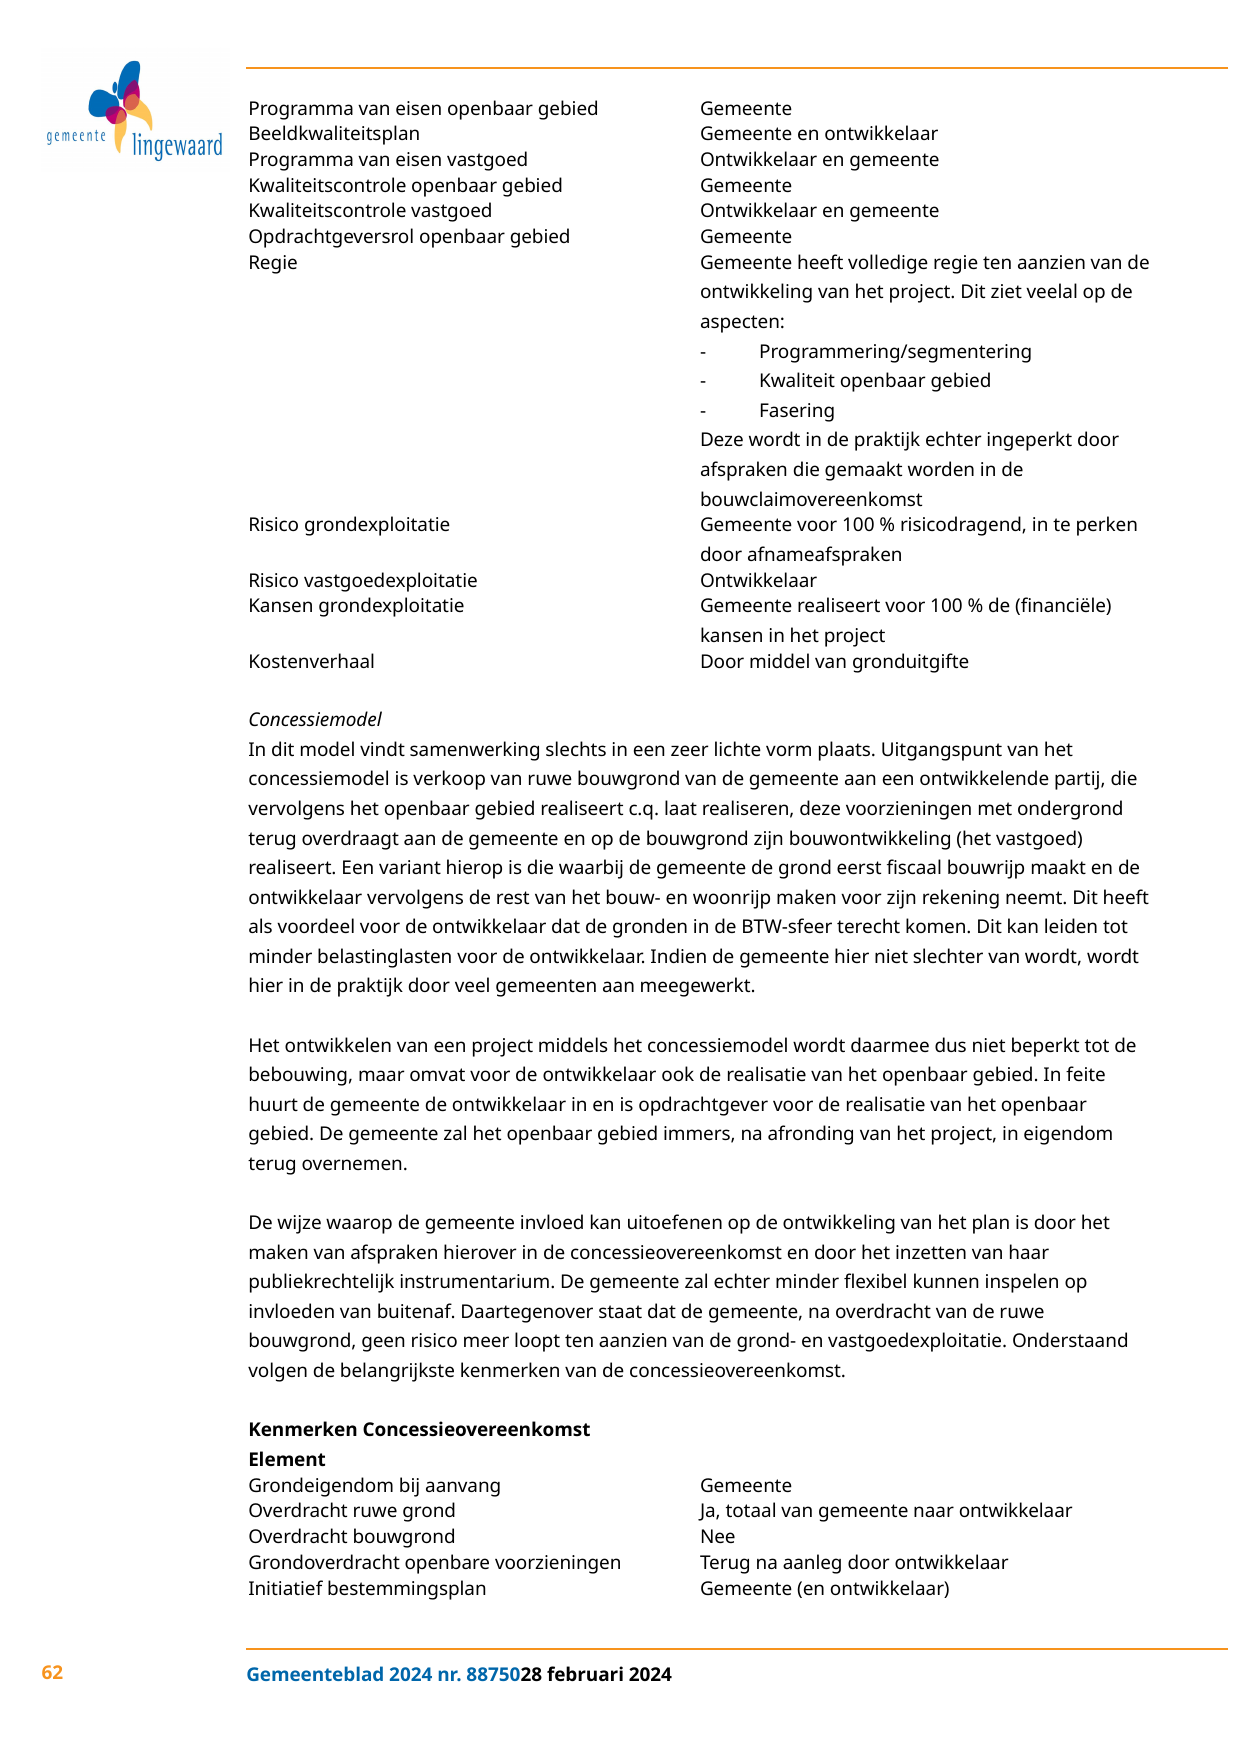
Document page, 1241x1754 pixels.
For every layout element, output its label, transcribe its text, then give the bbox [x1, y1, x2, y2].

table_cell Nee [700, 1523, 1152, 1549]
text De wijze waarop de gemeente invloed kan uitoefenen op de ontwikkeling van het plan is door het maken van afspraken hierover in de concessieovereenkomst en door het inzetten van haar publiekrechtelijk instrumentarium. De gemeente zal echter minder flexibel kunnen inspelen op invloeden van buitenaf. Daartegenover staat dat de gemeente, na overdracht van de ruwe bouwgrond, geen risico meer loopt ten aanzien van de grond- en vastgoedexploitatie. Onderstaand volgen de belangrijkste kenmerken van de concessieovereenkomst. [248, 1209, 1152, 1383]
table_cell Gemeente en ontwikkelaar [700, 121, 1152, 146]
table_cell Grondoverdracht openbare voorzieningen [248, 1549, 700, 1575]
table_cell Initiatief bestemmingsplan [248, 1575, 700, 1601]
table_header Element [248, 1446, 700, 1472]
table_cell Opdrachtgeversrol openbaar gebied [248, 224, 700, 249]
table_cell Door middel van gronduitgifte [700, 648, 1152, 674]
table_cell Kwaliteitscontrole openbaar gebied [248, 172, 700, 198]
table_cell Risico grondexploitatie [248, 512, 700, 567]
picture [41, 47, 231, 172]
text In dit model vindt samenwerking slechts in een zeer lichte vorm plaats. Uitgangspunt van het concessiemodel is verkoop van ruwe bouwgrond van de gemeente aan een ontwikkelende partij, die vervolgens het openbaar gebied realiseert c.q. laat realiseren, deze voorzieningen met ondergrond terug overdraagt aan de gemeente en op de bouwgrond zijn bouwontwikkeling (het vastgoed) realiseert. Een variant hierop is die waarbij de gemeente de grond eerst fiscaal bouwrijp maakt en de ontwikkelaar vervolgens de rest van het bouw- en woonrijp maken voor zijn rekening neemt. Dit heeft als voordeel voor de ontwikkelaar dat de gronden in de BTW-sfeer terecht komen. Dit kan leiden tot minder belastinglasten voor de ontwikkelaar. Indien de gemeente hier niet slechter van wordt, wordt hier in de praktijk door veel gemeenten aan meegewerkt. [248, 736, 1152, 998]
table_cell Grondeigendom bij aanvang [248, 1472, 700, 1498]
table_cell Beeldkwaliteitsplan [248, 121, 700, 146]
table_cell Regie [248, 249, 700, 512]
table_cell Gemeente heeft volledige regie ten aanzien van de ontwikkeling van het project. Dit ziet veelal op de aspecten: Programmering/segmentering Kwaliteit openbaar gebied Fasering Deze wordt in de praktijk echter ingeperkt door afspraken die gemaakt worden in de bouwclaimovereenkomst [700, 249, 1152, 512]
text Concessiemodel [248, 706, 1152, 732]
table_cell Programma van eisen openbaar gebied [248, 95, 700, 121]
table_cell Risico vastgoedexploitatie [248, 567, 700, 593]
table_header [700, 1446, 1152, 1472]
table_cell Ja, totaal van gemeente naar ontwikkelaar [700, 1498, 1152, 1523]
table_cell Programma van eisen vastgoed [248, 146, 700, 172]
table_cell Kwaliteitscontrole vastgoed [248, 198, 700, 223]
table_cell Gemeente (en ontwikkelaar) [700, 1575, 1152, 1601]
table_cell Ontwikkelaar en gemeente [700, 146, 1152, 172]
table_cell Gemeente realiseert voor 100 % de (financiële) kansen in het project [700, 593, 1152, 648]
text Het ontwikkelen van een project middels het concessiemodel wordt daarmee dus niet beperkt tot de bebouwing, maar omvat voor de ontwikkelaar ook de realisatie van het openbaar gebied. In feite huurt de gemeente de ontwikkelaar in en is opdrachtgever voor de realisatie van het openbaar gebied. De gemeente zal het openbaar gebied immers, na afronding van het project, in eigendom terug overnemen. [248, 1032, 1152, 1176]
text Kenmerken Concessieovereenkomst [248, 1416, 1152, 1442]
table_cell Gemeente voor 100 % risicodragend, in te perken door afnameafspraken [700, 512, 1152, 567]
table_cell Gemeente [700, 1472, 1152, 1498]
table_cell Ontwikkelaar [700, 567, 1152, 593]
table_cell Gemeente [700, 95, 1152, 121]
table_cell Terug na aanleg door ontwikkelaar [700, 1549, 1152, 1575]
table_cell Gemeente [700, 224, 1152, 249]
table_cell Kostenverhaal [248, 648, 700, 674]
table_cell Ontwikkelaar en gemeente [700, 198, 1152, 223]
table_cell Overdracht bouwgrond [248, 1523, 700, 1549]
table_cell Overdracht ruwe grond [248, 1498, 700, 1523]
table_cell Gemeente [700, 172, 1152, 198]
table_cell Kansen grondexploitatie [248, 593, 700, 648]
